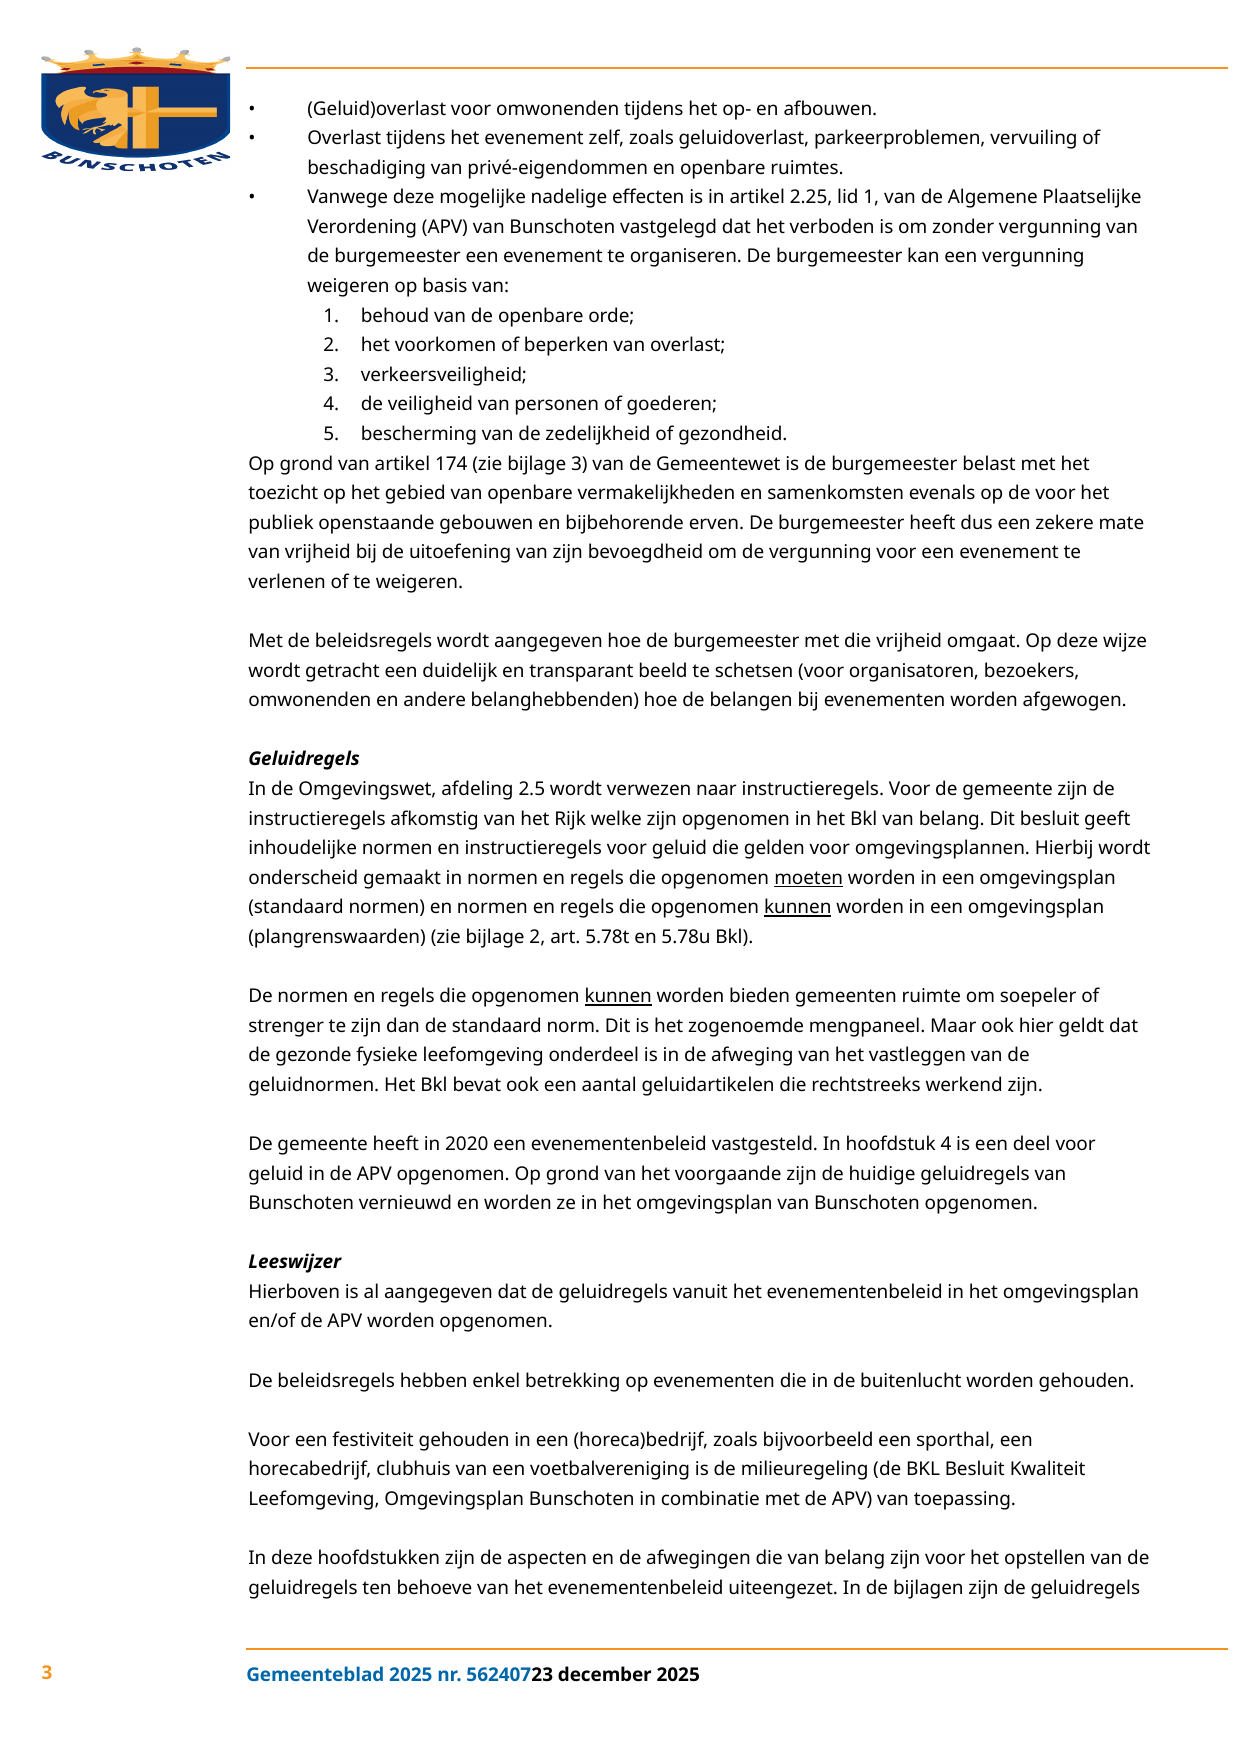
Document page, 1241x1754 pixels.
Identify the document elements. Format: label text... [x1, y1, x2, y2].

text Hierboven is al aangegeven dat de geluidregels vanuit het evenementenbeleid in het omgevingsplan en/of de APV worden opgenomen. [248, 1278, 1152, 1333]
text Leeswijzer [248, 1248, 1152, 1274]
picture [41, 47, 231, 172]
text De beleidsregels hebben enkel betrekking op evenementen die in de buitenlucht worden gehouden. [248, 1367, 1152, 1393]
text De gemeente heeft in 2020 een evenementenbeleid vastgesteld. In hoofdstuk 4 is een deel voor geluid in de APV opgenomen. Op grond van het voorgaande zijn de huidige geluidregels van Bunschoten vernieuwd en worden ze in het omgevingsplan van Bunschoten opgenomen. [248, 1130, 1152, 1215]
list (Geluid)overlast voor omwonenden tijdens het op- en afbouwen. [248, 95, 1152, 121]
text Met de beleidsregels wordt aangegeven hoe de burgemeester met die vrijheid omgaat. Op deze wijze wordt getracht een duidelijk en transparant beeld te schetsen (voor organisatoren, bezoekers, omwonenden en andere belanghebbenden) hoe de belangen bij evenementen worden afgewogen. [248, 627, 1152, 712]
text In de Omgevingswet, afdeling 2.5 wordt verwezen naar instructieregels. Voor de gemeente zijn de instructieregels afkomstig van het Rijk welke zijn opgenomen in het Bkl van belang. Dit besluit geeft inhoudelijke normen en instructieregels voor geluid die gelden voor omgevingsplannen. Hierbij wordt onderscheid gemaakt in normen en regels die opgenomen moeten worden in een omgevingsplan (standaard normen) en normen en regels die opgenomen kunnen worden in een omgevingsplan (plangrenswaarden) (zie bijlage 2, art. 5.78t en 5.78u Bkl). [248, 775, 1152, 949]
text De normen en regels die opgenomen kunnen worden bieden gemeenten ruimte om soepeler of strenger te zijn dan de standaard norm. Dit is het zogenoemde mengpaneel. Maar ook hier geldt dat de gezonde fysieke leefomgeving onderdeel is in de afweging van het vastleggen van de geluidnormen. Het Bkl bevat ook een aantal geluidartikelen die rechtstreeks werkend zijn. [248, 982, 1152, 1097]
list verkeersveiligheid; [323, 361, 1152, 387]
text Geluidregels [248, 746, 1152, 771]
list de veiligheid van personen of goederen; [323, 391, 1152, 416]
list het voorkomen of beperken van overlast; [323, 331, 1152, 357]
list behoud van de openbare orde; [323, 302, 1152, 328]
text Voor een festiviteit gehouden in een (horeca)bedrijf, zoals bijvoorbeeld een sporthal, een horecabedrijf, clubhuis van een voetbalvereniging is de milieuregeling (de BKL Besluit Kwaliteit Leefomgeving, Omgevingsplan Bunschoten in combinatie met de APV) van toepassing. [248, 1426, 1152, 1511]
list Overlast tijdens het evenement zelf, zoals geluidoverlast, parkeerproblemen, vervuiling of beschadiging van privé-eigendommen en openbare ruimtes. [248, 124, 1152, 180]
text Op grond van artikel 174 (zie bijlage 3) van de Gemeentewet is de burgemeester belast met het toezicht op het gebied van openbare vermakelijkheden en samenkomsten evenals op de voor het publiek openstaande gebouwen en bijbehorende erven. De burgemeester heeft dus een zekere mate van vrijheid bij de uitoefening van zijn bevoegdheid om de vergunning voor een evenement te verlenen of te weigeren. [248, 450, 1152, 594]
list Vanwege deze mogelijke nadelige effecten is in artikel 2.25, lid 1, van de Algemene Plaatselijke Verordening (APV) van Bunschoten vastgelegd dat het verboden is om zonder vergunning van de burgemeester een evenement te organiseren. De burgemeester kan een vergunning weigeren op basis van: [248, 183, 1152, 298]
text In deze hoofdstukken zijn de aspecten en de afwegingen die van belang zijn voor het opstellen van de geluidregels ten behoeve van het evenementenbeleid uiteengezet. In de bijlagen zijn de geluidregels [248, 1544, 1152, 1600]
list bescherming van de zedelijkheid of gezondheid. [323, 420, 1152, 446]
